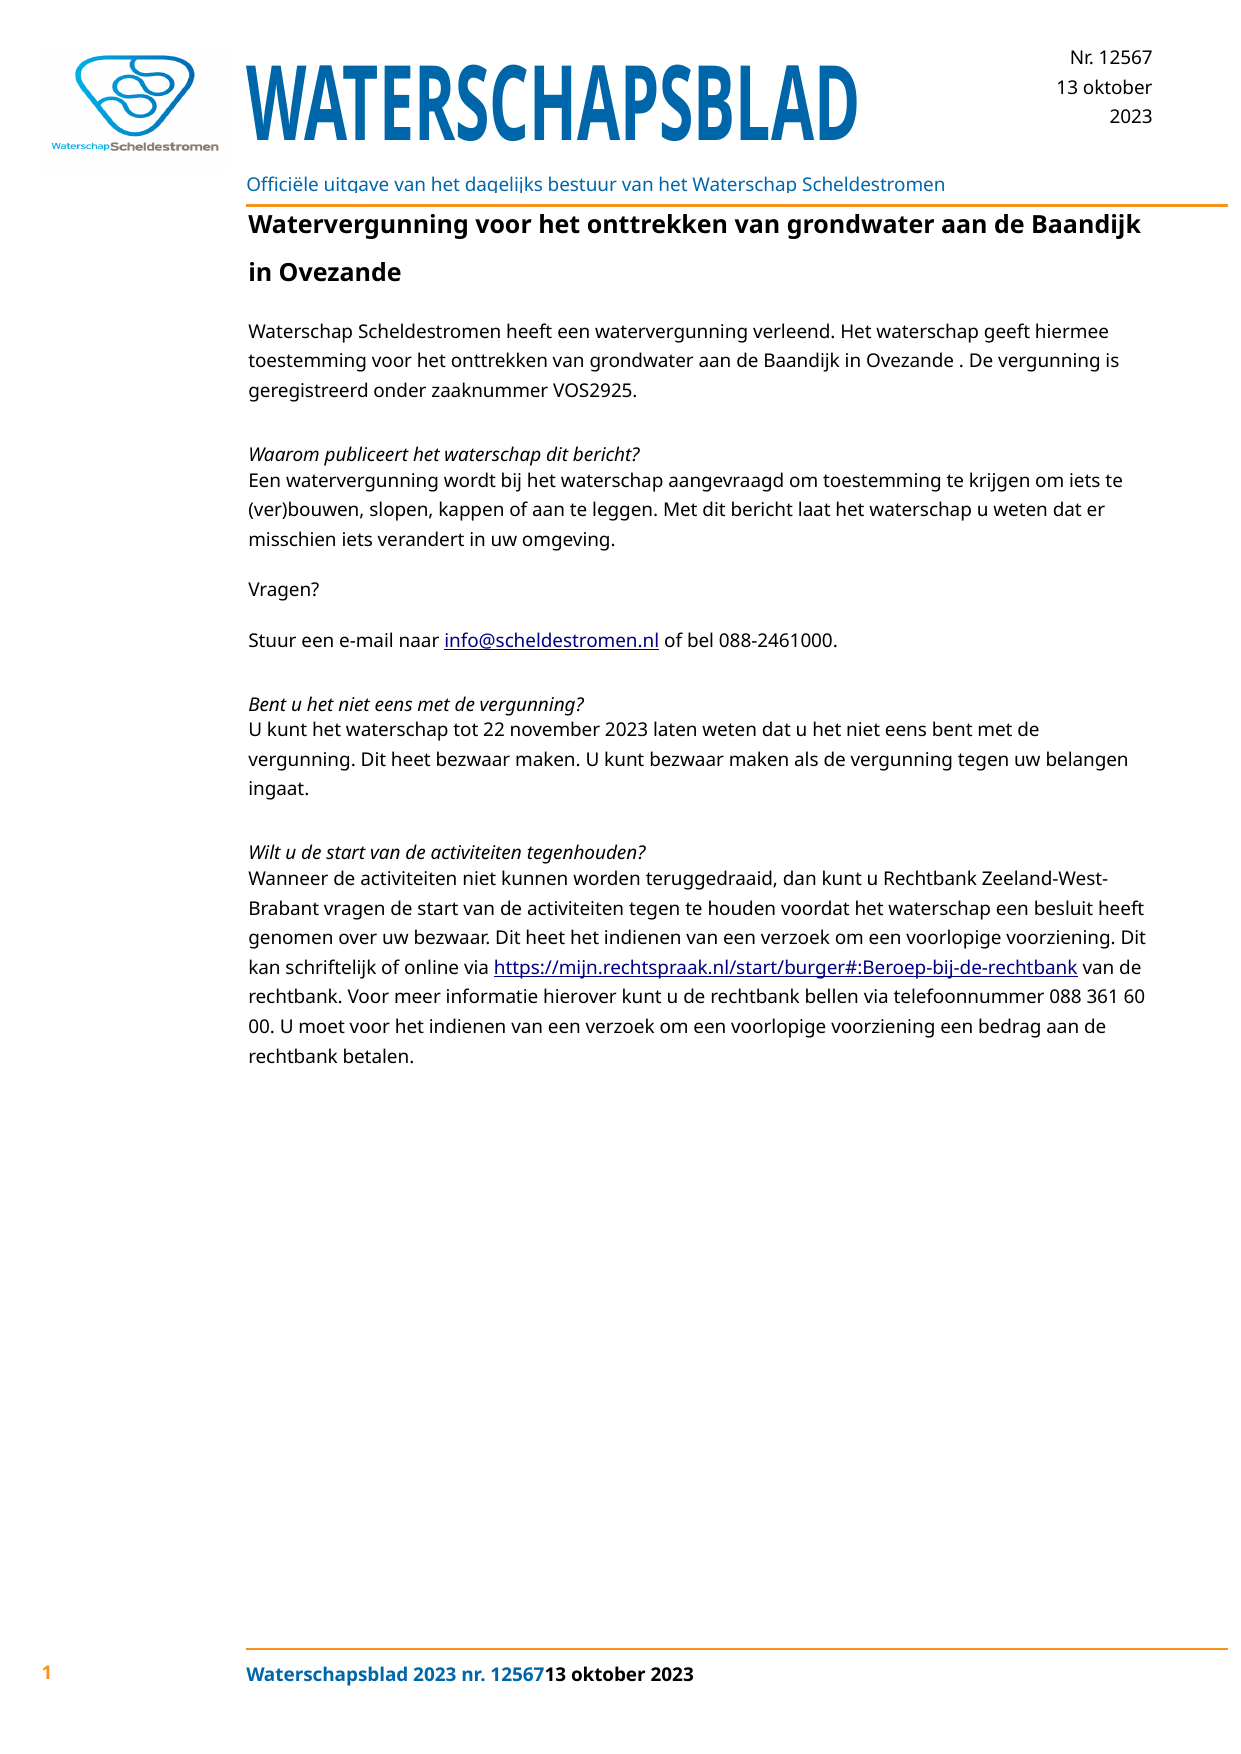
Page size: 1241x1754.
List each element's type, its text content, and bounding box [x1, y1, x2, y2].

text Vragen? [248, 576, 1152, 602]
picture [41, 47, 231, 172]
text Een watervergunning wordt bij het waterschap aangevraagd om toestemming te krijgen om iets te (ver)bouwen, slopen, kappen of aan te leggen. Met dit bericht laat het waterschap u weten dat er misschien iets verandert in uw omgeving. [248, 467, 1152, 552]
text U kunt het waterschap tot 22 november 2023 laten weten dat u het niet eens bent met de vergunning. Dit heet bezwaar maken. U kunt bezwaar maken als de vergunning tegen uw belangen ingaat. [248, 716, 1152, 801]
text Stuur een e-mail naar info@scheldestromen.nl of bel 088-2461000. [248, 627, 1152, 652]
text Wanneer de activiteiten niet kunnen worden teruggedraaid, dan kunt u Rechtbank Zeeland-West-Brabant vragen de start van de activiteiten tegen te houden voordat het waterschap een besluit heeft genomen over uw bezwaar. Dit heet het indienen van een verzoek om een voorlopige voorziening. Dit kan schriftelijk of online via https://mijn.rechtspraak.nl/start/burger#:Beroep-bij-de-rechtbank van de rechtbank. Voor meer informatie hierover kunt u de rechtbank bellen via telefoonnummer 088 361 60 00. U moet voor het indienen van een verzoek om een voorlopige voorziening een bedrag aan de rechtbank betalen. [248, 865, 1152, 1068]
text Waarom publiceert het waterschap dit bericht? [248, 441, 1152, 467]
text Bent u het niet eens met de vergunning? [248, 691, 1152, 716]
text Wilt u de start van de activiteiten tegenhouden? [248, 839, 1152, 865]
text Watervergunning voor het onttrekken van grondwater aan de Baandijk in Ovezande [248, 207, 1152, 288]
text Waterschap Scheldestromen heeft een watervergunning verleend. Het waterschap geeft hiermee toestemming voor het onttrekken van grondwater aan de Baandijk in Ovezande . De vergunning is geregistreerd onder zaaknummer VOS2925. [248, 318, 1152, 403]
